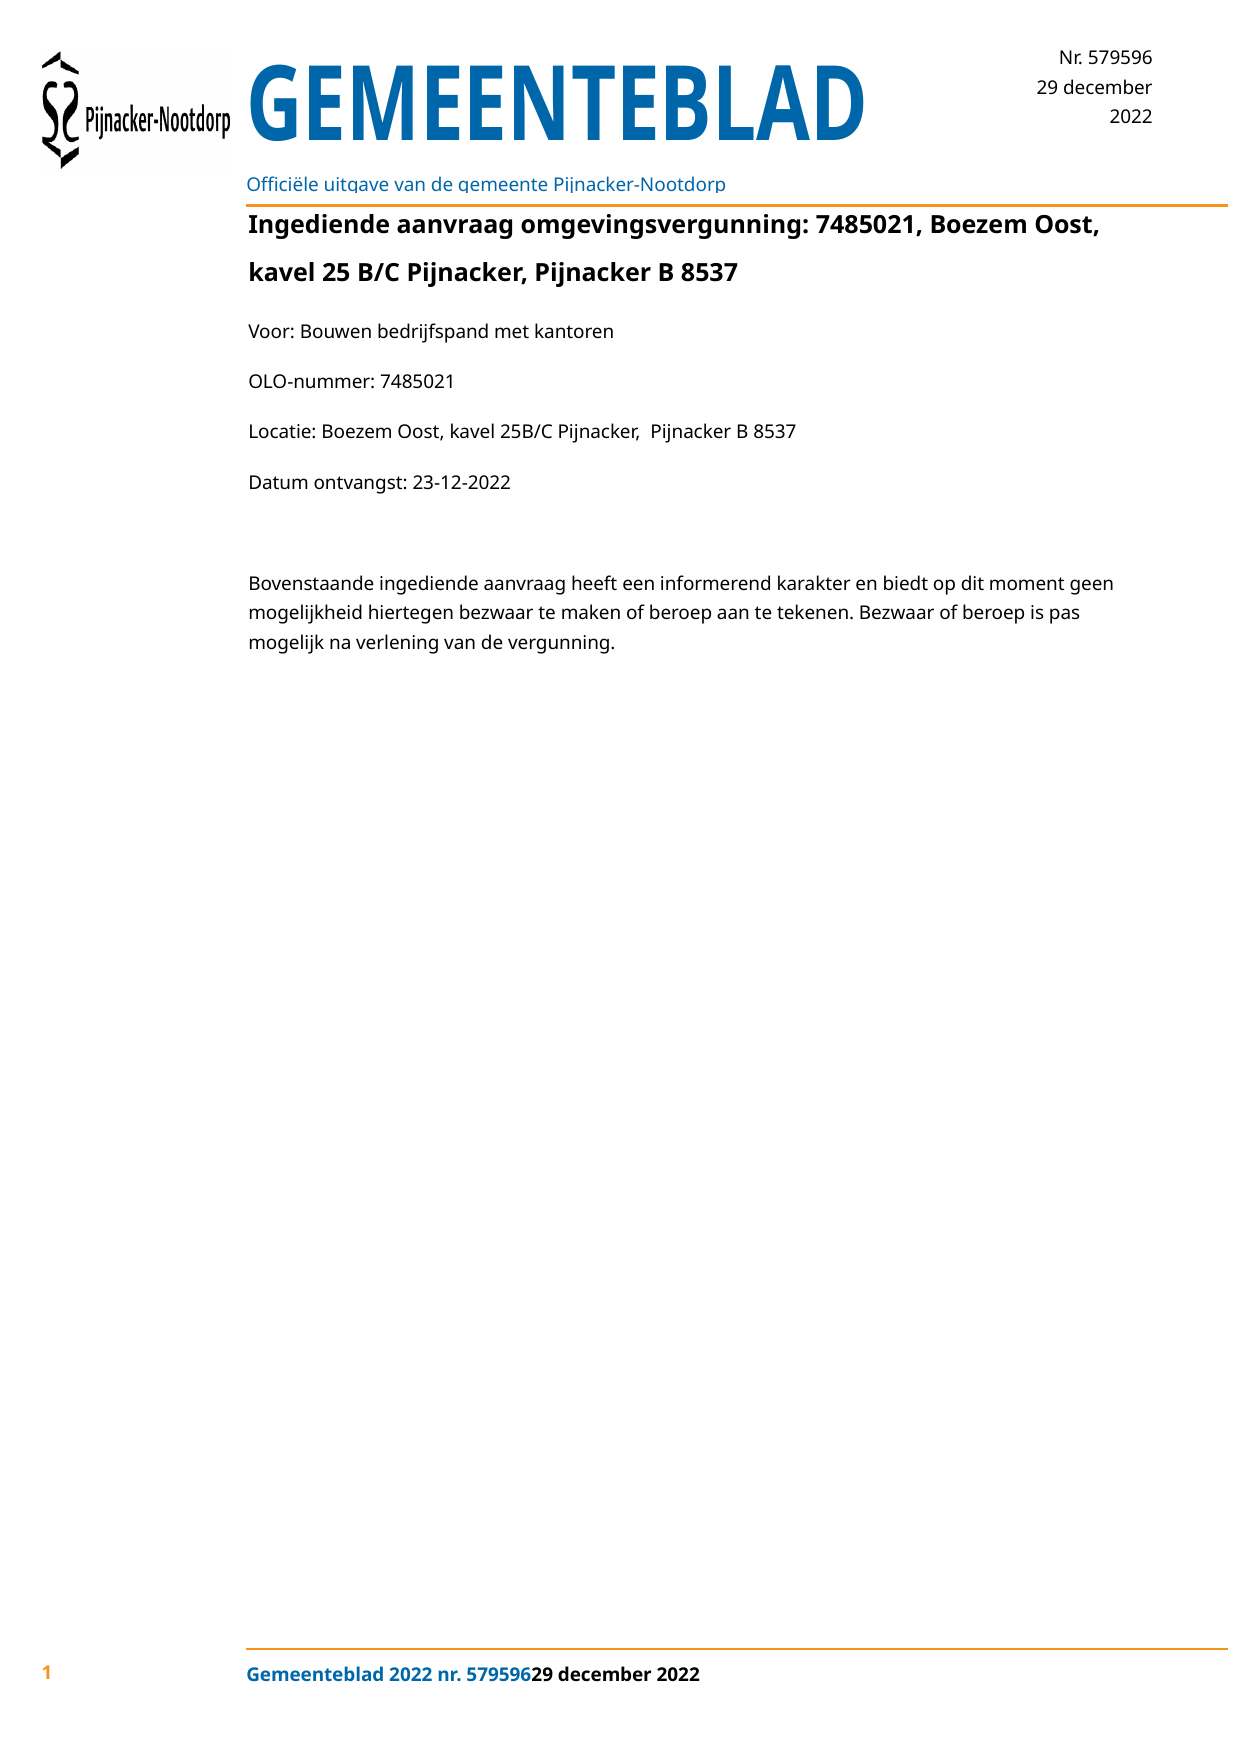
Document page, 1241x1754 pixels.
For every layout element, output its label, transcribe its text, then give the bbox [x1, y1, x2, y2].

text Voor: Bouwen bedrijfspand met kantoren [248, 318, 1152, 344]
text Bovenstaande ingediende aanvraag heeft een informerend karakter en biedt op dit moment geen mogelijkheid hiertegen bezwaar te maken of beroep aan te tekenen. Bezwaar of beroep is pas mogelijk na verlening van de vergunning. [248, 570, 1152, 655]
text Ingediende aanvraag omgevingsvergunning: 7485021, Boezem Oost, kavel 25 B/C Pijnacker, Pijnacker B 8537 [248, 207, 1152, 288]
text Datum ontvangst: 23-12-2022 [248, 469, 1152, 495]
text OLO-nummer: 7485021 [248, 368, 1152, 394]
picture [41, 47, 231, 172]
text Locatie: Boezem Oost, kavel 25B/C Pijnacker, Pijnacker B 8537 [248, 419, 1152, 444]
